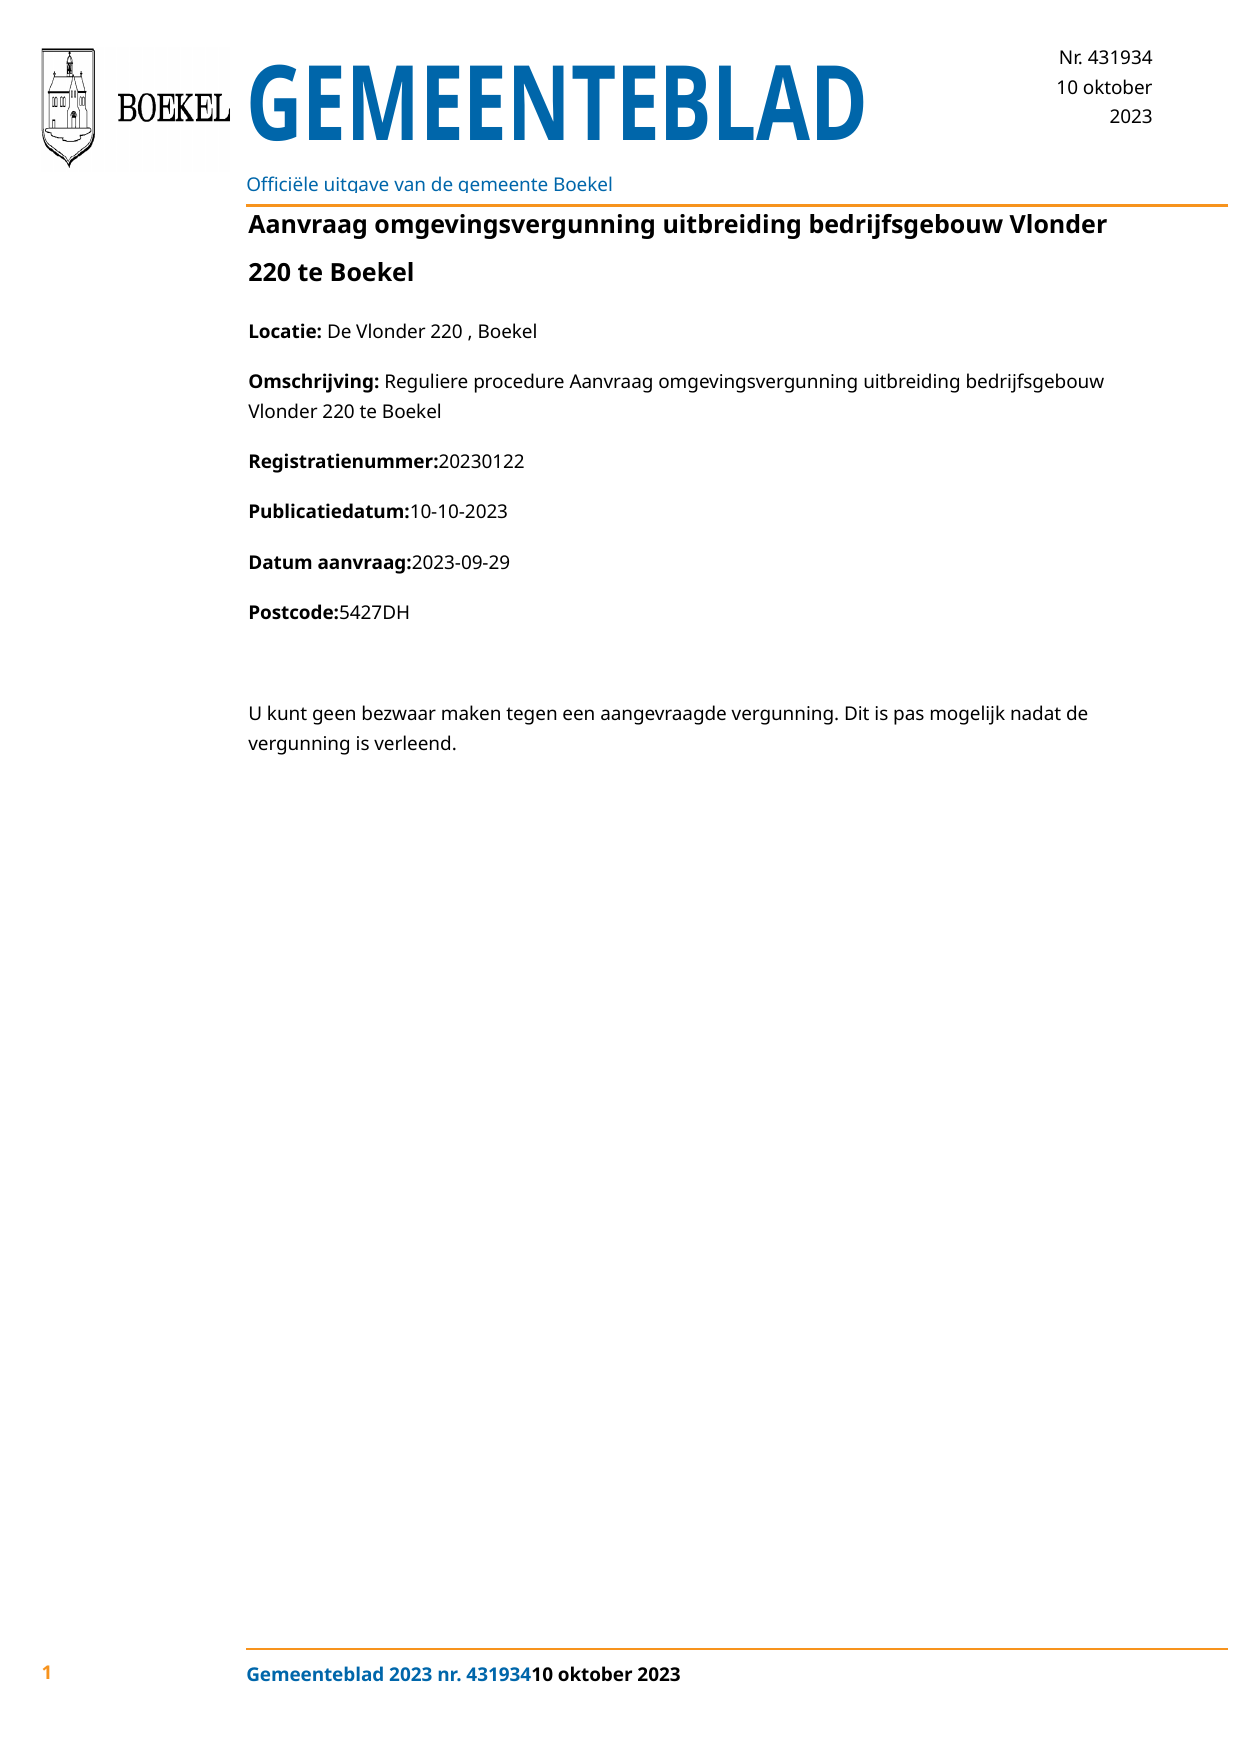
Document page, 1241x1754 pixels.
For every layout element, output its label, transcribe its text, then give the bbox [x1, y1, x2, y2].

text Locatie: De Vlonder 220 , Boekel [248, 318, 1152, 344]
picture [41, 47, 231, 172]
text Omschrijving: Reguliere procedure Aanvraag omgevingsvergunning uitbreiding bedrijfsgebouw Vlonder 220 te Boekel [248, 368, 1152, 424]
text Datum aanvraag:2023-09-29 [248, 549, 1152, 575]
text Registratienummer:20230122 [248, 448, 1152, 474]
text Aanvraag omgevingsvergunning uitbreiding bedrijfsgebouw Vlonder 220 te Boekel [248, 207, 1152, 288]
text Publicatiedatum:10-10-2023 [248, 499, 1152, 524]
text U kunt geen bezwaar maken tegen een aangevraagde vergunning. Dit is pas mogelijk nadat de vergunning is verleend. [248, 700, 1152, 756]
text Postcode:5427DH [248, 599, 1152, 625]
